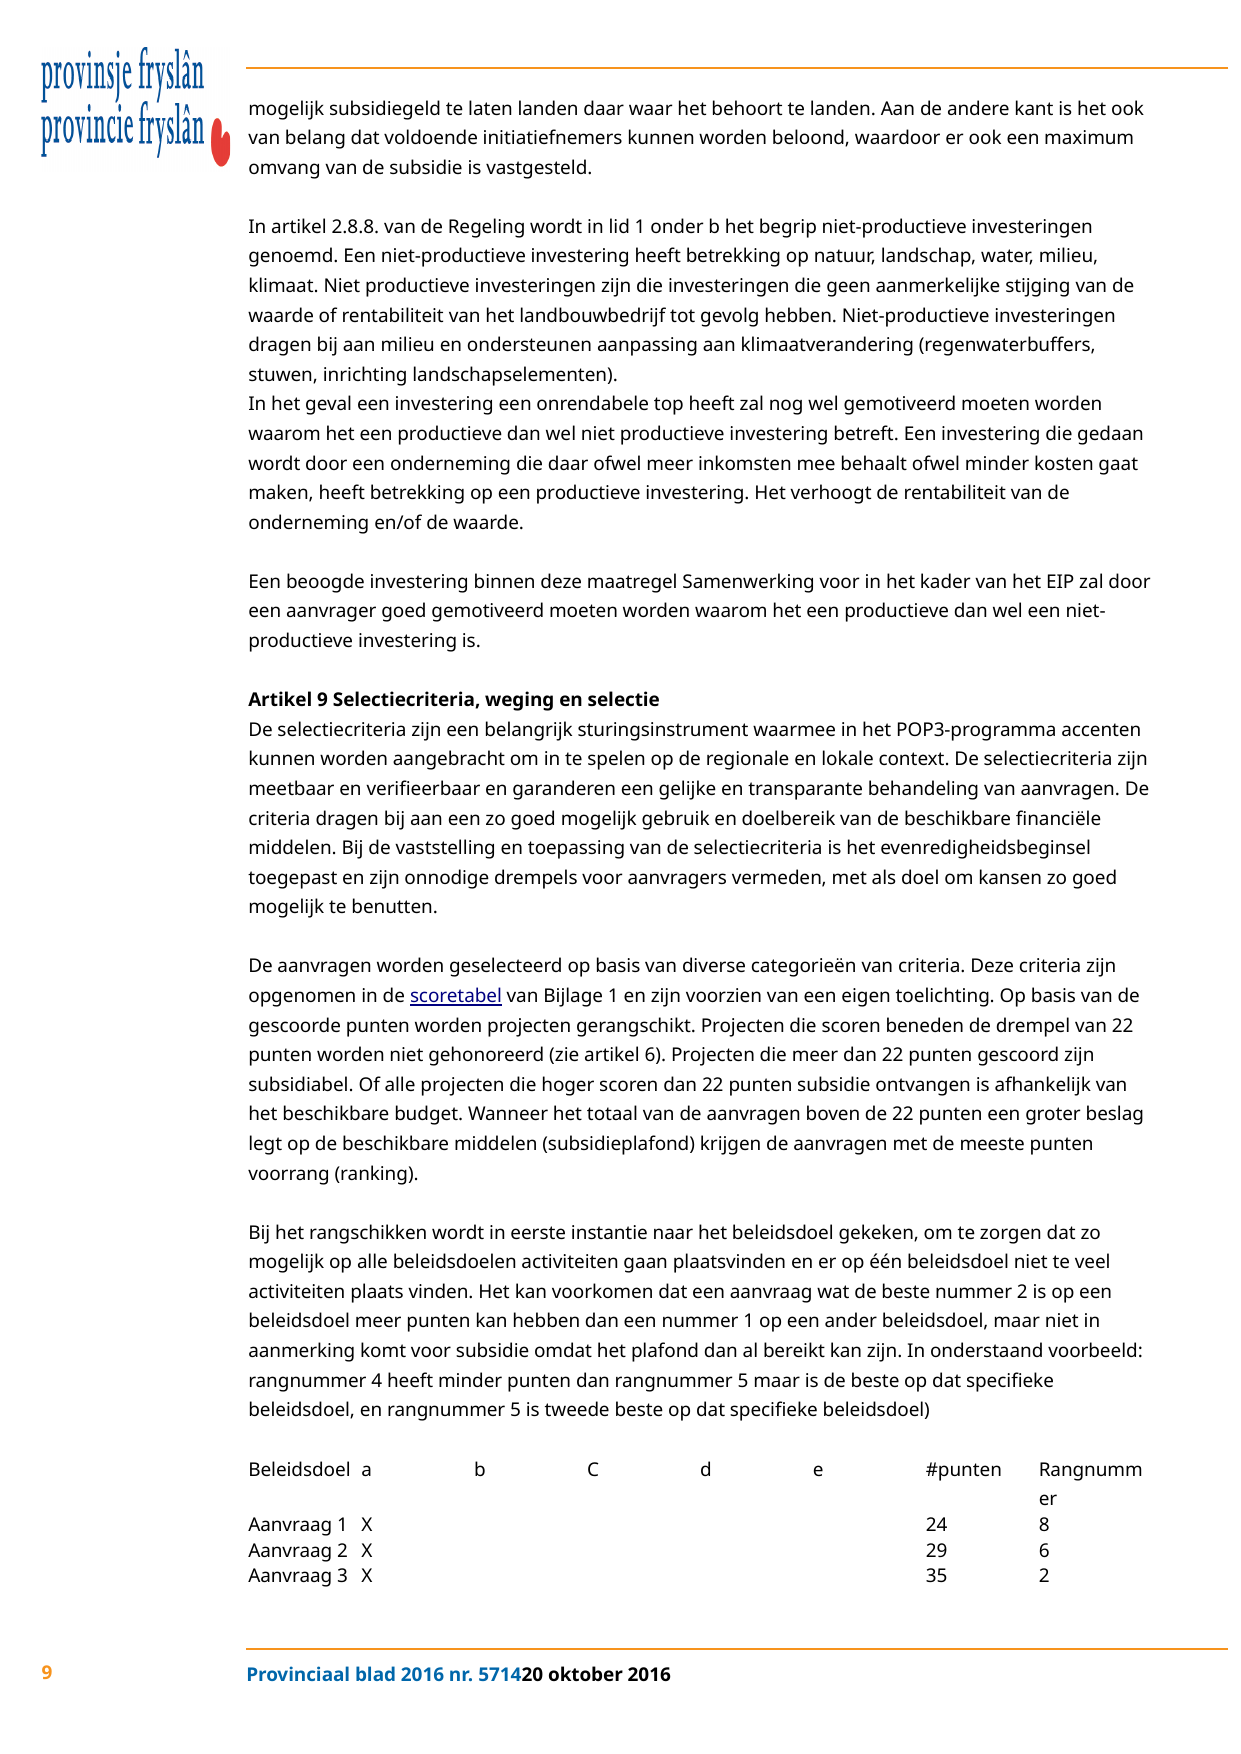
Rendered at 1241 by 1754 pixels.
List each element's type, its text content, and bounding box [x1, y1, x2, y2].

table_cell [587, 1563, 700, 1588]
table_cell X [361, 1537, 474, 1562]
table_cell 24 [926, 1511, 1038, 1537]
table_cell [587, 1511, 700, 1537]
text Bij het rangschikken wordt in eerste instantie naar het beleidsdoel gekeken, om te zorgen dat zo mogelijk op alle beleidsdoelen activiteiten gaan plaatsvinden en er op één beleidsdoel niet te veel activiteiten plaats vinden. Het kan voorkomen dat een aanvraag wat de beste nummer 2 is op een beleidsdoel meer punten kan hebben dan een nummer 1 op een ander beleidsdoel, maar niet in aanmerking komt voor subsidie omdat het plafond dan al bereikt kan zijn. In onderstaand voorbeeld: rangnummer 4 heeft minder punten dan rangnummer 5 maar is de beste op dat specifieke beleidsdoel, en rangnummer 5 is tweede beste op dat specifieke beleidsdoel) [248, 1219, 1152, 1422]
table_cell 6 [1039, 1537, 1152, 1562]
text Artikel 9 Selectiecriteria, weging en selectie [248, 686, 1152, 712]
table_cell [700, 1537, 813, 1562]
table_cell X [361, 1563, 474, 1588]
text In het geval een investering een onrendabele top heeft zal nog wel gemotiveerd moeten worden waarom het een productieve dan wel niet productieve investering betreft. Een investering die gedaan wordt door een onderneming die daar ofwel meer inkomsten mee behaalt ofwel minder kosten gaat maken, heeft betrekking op een productieve investering. Het verhoogt de rentabiliteit van de onderneming en/of de waarde. [248, 391, 1152, 535]
table_header e [813, 1456, 926, 1511]
table_header d [700, 1456, 813, 1511]
table_cell [813, 1537, 926, 1562]
table_cell 35 [926, 1563, 1038, 1588]
table_cell [700, 1563, 813, 1588]
table_cell 2 [1039, 1563, 1152, 1588]
table_cell X [361, 1511, 474, 1537]
table_cell Aanvraag 3 [248, 1563, 361, 1588]
text De aanvragen worden geselecteerd op basis van diverse categorieën van criteria. Deze criteria zijn opgenomen in de scoretabel van Bijlage 1 en zijn voorzien van een eigen toelichting. Op basis van de gescoorde punten worden projecten gerangschikt. Projecten die scoren beneden de drempel van 22 punten worden niet gehonoreerd (zie artikel 6). Projecten die meer dan 22 punten gescoord zijn subsidiabel. Of alle projecten die hoger scoren dan 22 punten subsidie ontvangen is afhankelijk van het beschikbare budget. Wanneer het totaal van de aanvragen boven de 22 punten een groter beslag legt op de beschikbare middelen (subsidieplafond) krijgen de aanvragen met de meeste punten voorrang (ranking). [248, 953, 1152, 1186]
table_cell [474, 1537, 587, 1562]
table_cell [474, 1563, 587, 1588]
picture [41, 47, 231, 172]
table_header #punten [926, 1456, 1038, 1511]
table_cell Aanvraag 1 [248, 1511, 361, 1537]
table_header C [587, 1456, 700, 1511]
table_cell Aanvraag 2 [248, 1537, 361, 1562]
text De selectiecriteria zijn een belangrijk sturingsinstrument waarmee in het POP3-programma accenten kunnen worden aangebracht om in te spelen op de regionale en lokale context. De selectiecriteria zijn meetbaar en verifieerbaar en garanderen een gelijke en transparante behandeling van aanvragen. De criteria dragen bij aan een zo goed mogelijk gebruik en doelbereik van de beschikbare financiële middelen. Bij de vaststelling en toepassing van de selectiecriteria is het evenredigheidsbeginsel toegepast en zijn onnodige drempels voor aanvragers vermeden, met als doel om kansen zo goed mogelijk te benutten. [248, 716, 1152, 919]
table_cell [813, 1563, 926, 1588]
table_cell 8 [1039, 1511, 1152, 1537]
table_header Rangnummer [1039, 1456, 1152, 1511]
table_header b [474, 1456, 587, 1511]
text Een beoogde investering binnen deze maatregel Samenwerking voor in het kader van het EIP zal door een aanvrager goed gemotiveerd moeten worden waarom het een productieve dan wel een niet-productieve investering is. [248, 568, 1152, 653]
table_header Beleidsdoel [248, 1456, 361, 1511]
table_cell 29 [926, 1537, 1038, 1562]
text In artikel 2.8.8. van de Regeling wordt in lid 1 onder b het begrip niet-productieve investeringen genoemd. Een niet-productieve investering heeft betrekking op natuur, landschap, water, milieu, klimaat. Niet productieve investeringen zijn die investeringen die geen aanmerkelijke stijging van de waarde of rentabiliteit van het landbouwbedrijf tot gevolg hebben. Niet-productieve investeringen dragen bij aan milieu en ondersteunen aanpassing aan klimaatverandering (regenwaterbuffers, stuwen, inrichting landschapselementen). [248, 213, 1152, 387]
table_cell [700, 1511, 813, 1537]
table_cell [474, 1511, 587, 1537]
text mogelijk subsidiegeld te laten landen daar waar het behoort te landen. Aan de andere kant is het ook van belang dat voldoende initiatiefnemers kunnen worden beloond, waardoor er ook een maximum omvang van de subsidie is vastgesteld. [248, 95, 1152, 180]
table_cell [587, 1537, 700, 1562]
table_header a [361, 1456, 474, 1511]
table_cell [813, 1511, 926, 1537]
